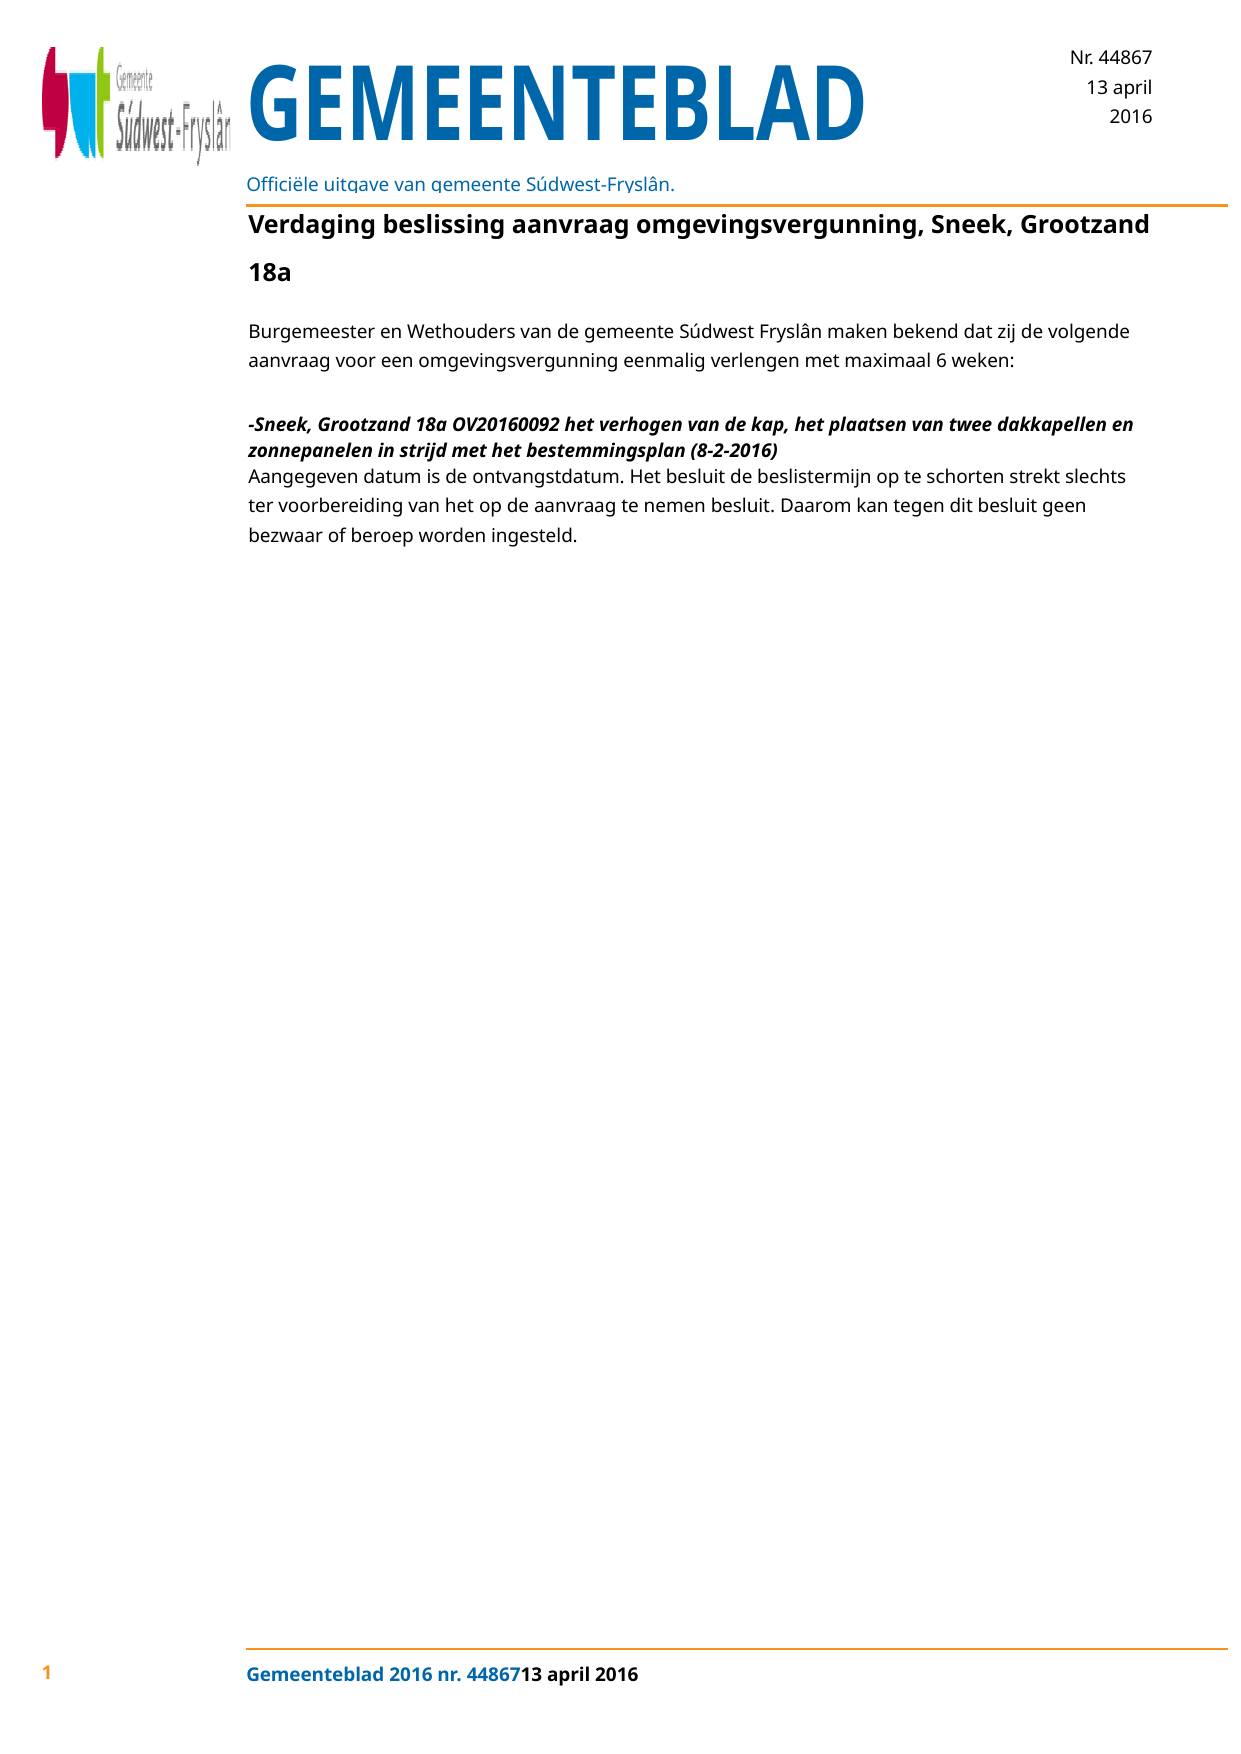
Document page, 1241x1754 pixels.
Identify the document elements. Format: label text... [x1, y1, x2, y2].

text Burgemeester en Wethouders van de gemeente Súdwest Fryslân maken bekend dat zij de volgende aanvraag voor een omgevingsvergunning eenmalig verlengen met maximaal 6 weken: [248, 318, 1152, 373]
text Verdaging beslissing aanvraag omgevingsvergunning, Sneek, Grootzand 18a [248, 207, 1152, 288]
text -Sneek, Grootzand 18a OV20160092 het verhogen van de kap, het plaatsen van twee dakkapellen en zonnepanelen in strijd met het bestemmingsplan (8-2-2016) [248, 411, 1152, 463]
text Aangegeven datum is de ontvangstdatum. Het besluit de beslistermijn op te schorten strekt slechts ter voorbereiding van het op de aanvraag te nemen besluit. Daarom kan tegen dit besluit geen bezwaar of beroep worden ingesteld. [248, 463, 1152, 548]
picture [41, 47, 231, 172]
